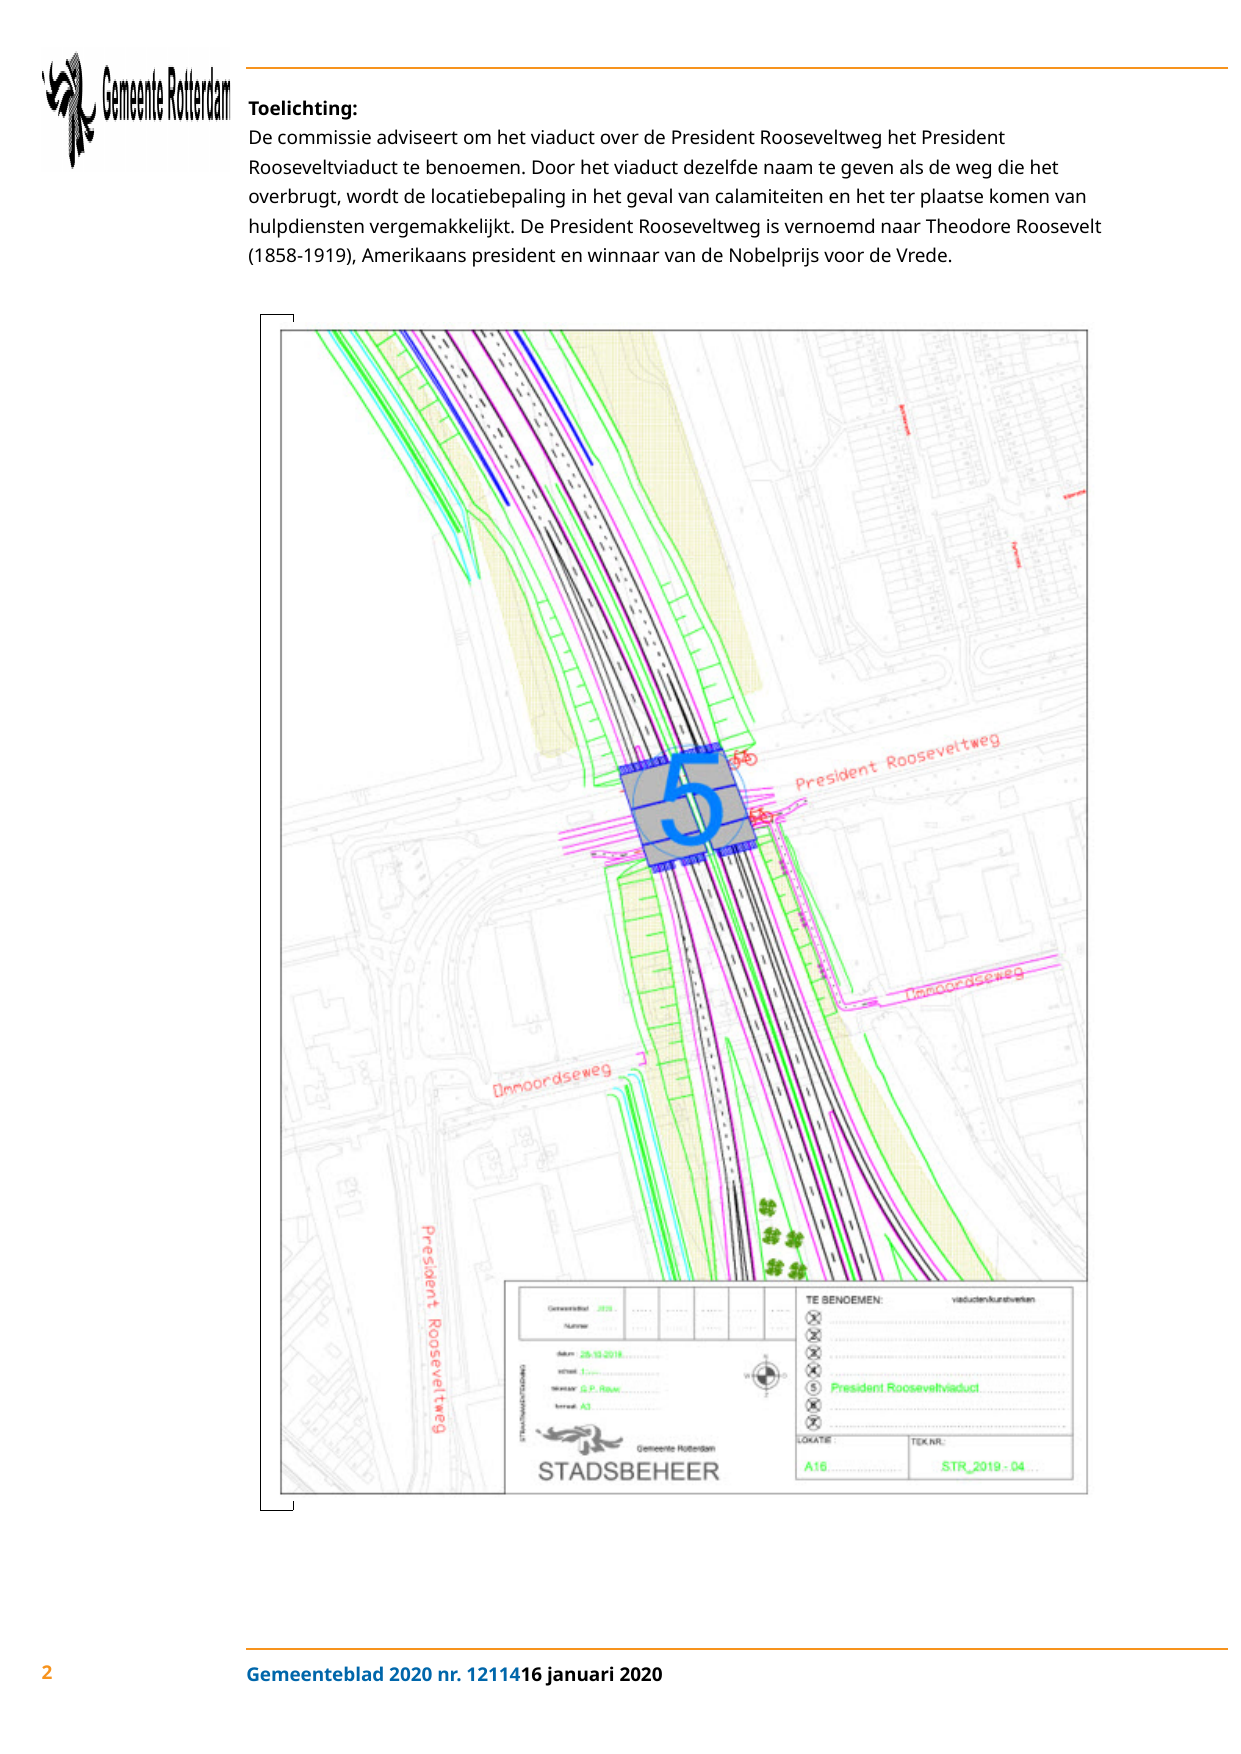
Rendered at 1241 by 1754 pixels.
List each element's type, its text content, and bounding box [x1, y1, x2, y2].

text Toelichting: [248, 95, 1152, 121]
picture [268, 322, 1096, 1501]
text De commissie adviseert om het viaduct over de President Rooseveltweg het President Rooseveltviaduct te benoemen. Door het viaduct dezelfde naam te geven als de weg die het overbrugt, wordt de locatiebepaling in het geval van calamiteiten en het ter plaatse komen van hulpdiensten vergemakkelijkt. De President Rooseveltweg is vernoemd naar Theodore Roosevelt (1858-1919), Amerikaans president en winnaar van de Nobelprijs voor de Vrede. [248, 124, 1152, 268]
picture [41, 47, 231, 172]
